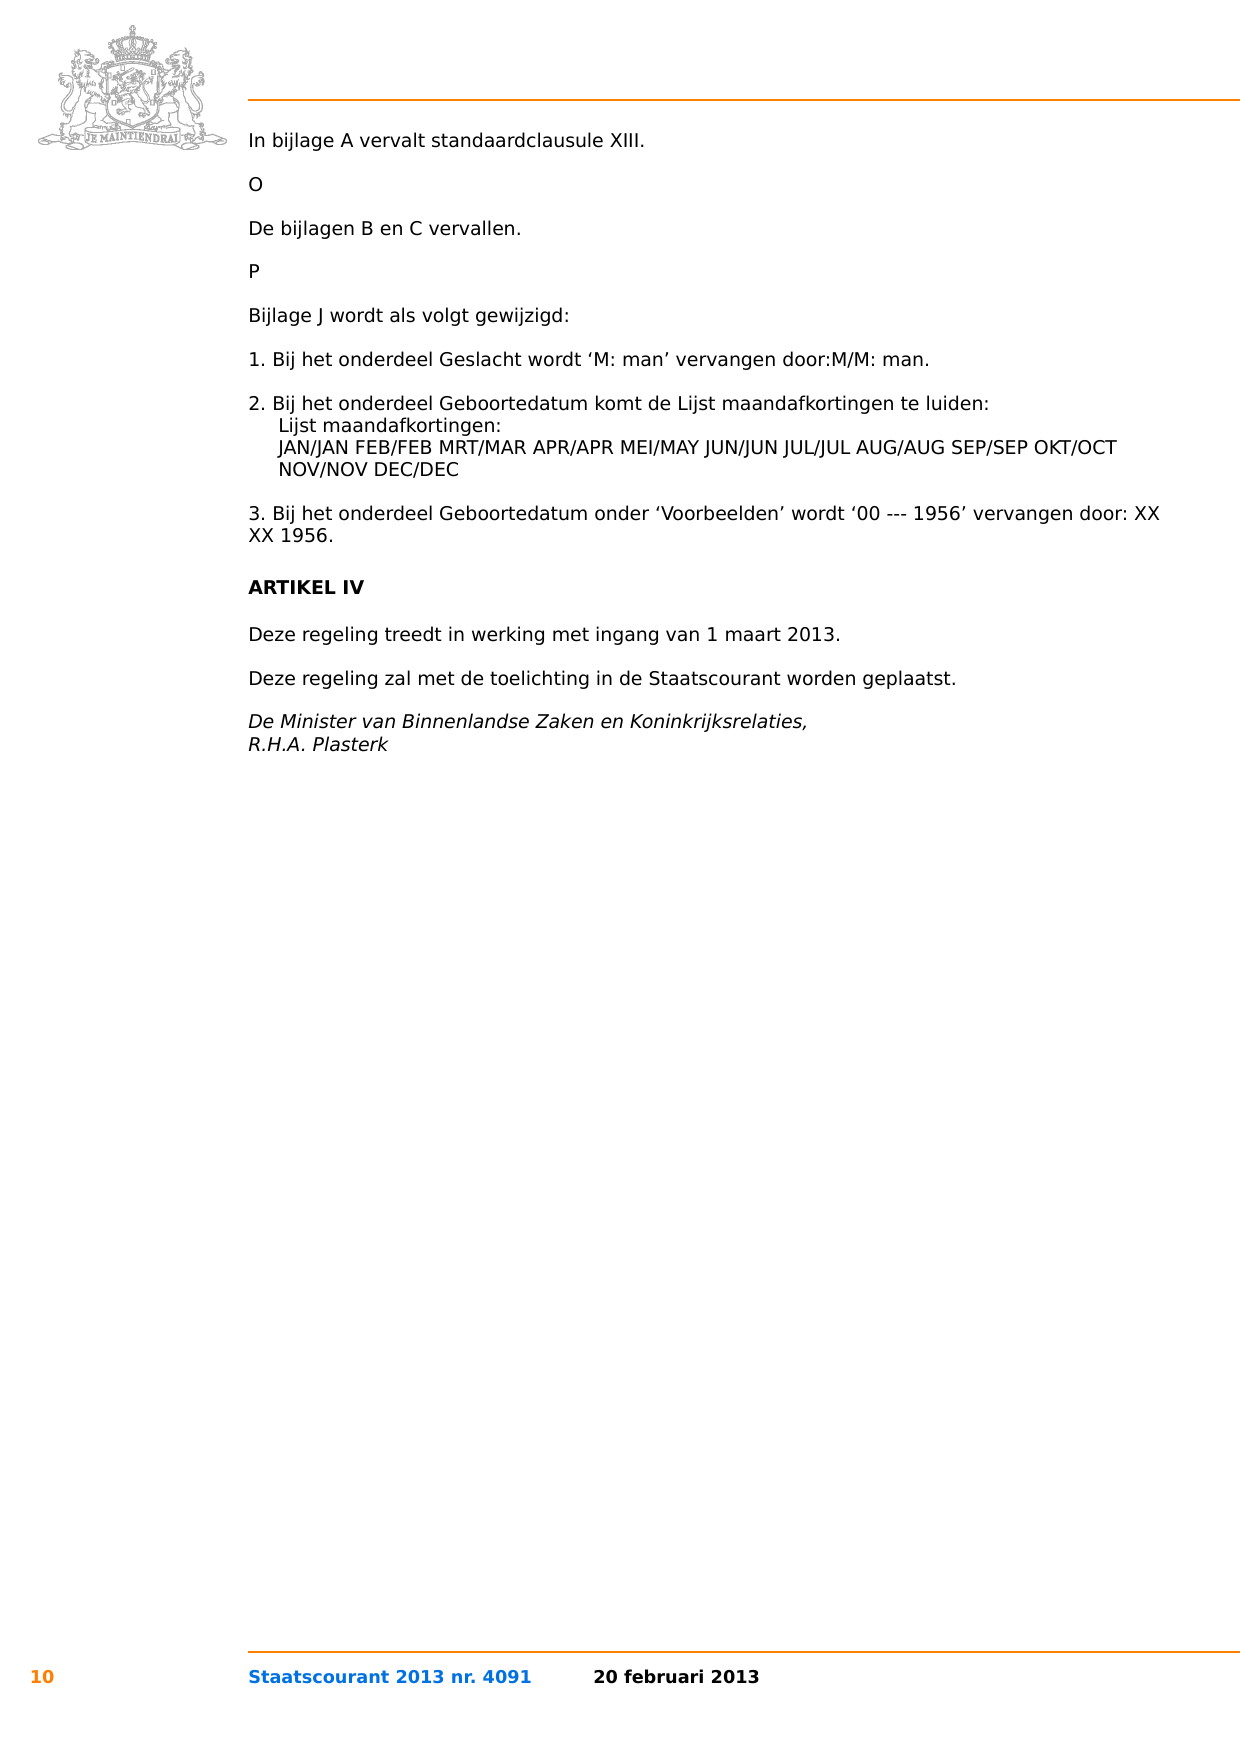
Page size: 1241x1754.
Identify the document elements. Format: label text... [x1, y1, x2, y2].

picture [38, 25, 227, 150]
text JAN/JAN FEB/FEB MRT/MAR APR/APR MEI/MAY JUN/JUN JUL/JUL AUG/AUG SEP/SEP OKT/OCT NOV/NOV DEC/DEC [278, 437, 1163, 481]
text De bijlagen B en C vervallen. [248, 218, 1163, 239]
text O [248, 174, 1163, 196]
text 3. Bij het onderdeel Geboortedatum onder ‘Voorbeelden’ wordt ‘00 --- 1956’ vervangen door: XX XX 1956. [248, 503, 1163, 547]
text 1. Bij het onderdeel Geslacht wordt ‘M: man’ vervangen door:M/M: man. [248, 349, 1163, 371]
text In bijlage A vervalt standaardclausule XIII. [248, 130, 1163, 152]
text Bijlage J wordt als volgt gewijzigd: [248, 305, 1163, 327]
text Deze regeling zal met de toelichting in de Staatscourant worden geplaatst. [248, 668, 1163, 689]
subtitle ARTIKEL IV [248, 577, 1163, 599]
text Lijst maandafkortingen: [278, 415, 1163, 437]
text 2. Bij het onderdeel Geboortedatum komt de Lijst maandafkortingen te luiden: [248, 393, 1163, 415]
text De Minister van Binnenlandse Zaken en Koninkrijksrelaties, R.H.A. Plasterk [248, 711, 1163, 755]
text Deze regeling treedt in werking met ingang van 1 maart 2013. [248, 624, 1163, 646]
text P [248, 261, 1163, 283]
